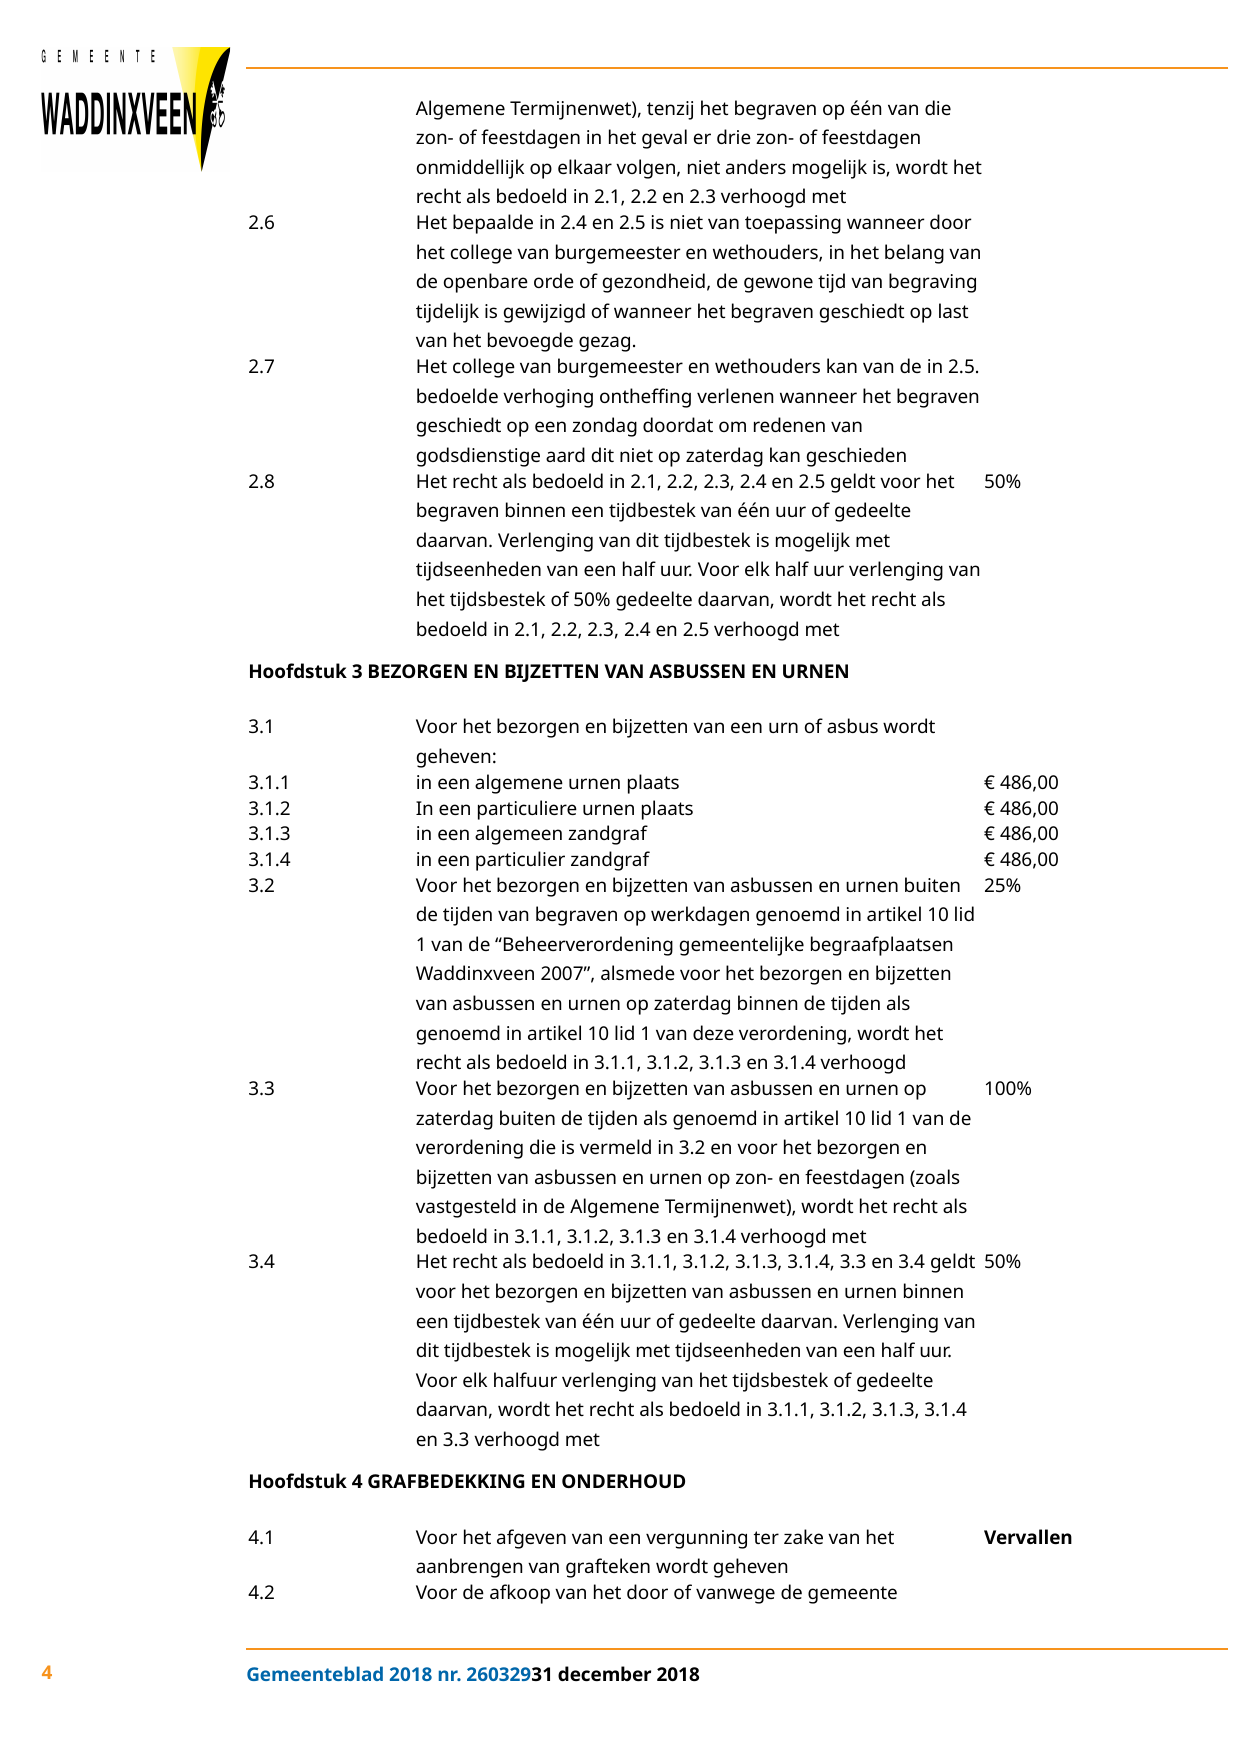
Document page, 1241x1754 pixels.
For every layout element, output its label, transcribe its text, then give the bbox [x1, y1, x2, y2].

table_cell [984, 95, 1152, 209]
table_header [984, 714, 1152, 769]
table_cell € 486,00 [984, 820, 1152, 846]
table_cell Voor het bezorgen en bijzetten van asbussen en urnen op zaterdag buiten de tijden als genoemd in artikel 10 lid 1 van de verordening die is vermeld in 3.2 en voor het bezorgen en bijzetten van asbussen en urnen op zon- en feestdagen (zoals vastgesteld in de Algemene Termijnenwet), wordt het recht als bedoeld in 3.1.1, 3.1.2, 3.1.3 en 3.1.4 verhoogd met [416, 1075, 984, 1249]
table_cell Het college van burgemeester en wethouders kan van de in 2.5. bedoelde verhoging ontheffing verlenen wanneer het begraven geschiedt op een zondag doordat om redenen van godsdienstige aard dit niet op zaterdag kan geschieden [416, 353, 984, 468]
table_cell Het bepaalde in 2.4 en 2.5 is niet van toepassing wanneer door het college van burgemeester en wethouders, in het belang van de openbare orde of gezondheid, de gewone tijd van begraving tijdelijk is gewijzigd of wanneer het begraven geschiedt op last van het bevoegde gezag. [416, 209, 984, 353]
table_header 4.1 [248, 1524, 416, 1579]
table_cell 25% [984, 872, 1152, 1075]
table_cell Het recht als bedoeld in 3.1.1, 3.1.2, 3.1.3, 3.1.4, 3.3 en 3.4 geldt voor het bezorgen en bijzetten van asbussen en urnen binnen een tijdbestek van één uur of gedeelte daarvan. Verlenging van dit tijdbestek is mogelijk met tijdseenheden van een half uur. Voor elk halfuur verlenging van het tijdsbestek of gedeelte daarvan, wordt het recht als bedoeld in 3.1.1, 3.1.2, 3.1.3, 3.1.4 en 3.3 verhoogd met [416, 1249, 984, 1452]
table_header Vervallen [984, 1524, 1152, 1579]
table_cell 4.2 [248, 1580, 416, 1605]
table_cell In een particuliere urnen plaats [416, 795, 984, 820]
table_cell Voor het bezorgen en bijzetten van asbussen en urnen buiten de tijden van begraven op werkdagen genoemd in artikel 10 lid 1 van de “Beheerverordening gemeentelijke begraafplaatsen Waddinxveen 2007”, alsmede voor het bezorgen en bijzetten van asbussen en urnen op zaterdag binnen de tijden als genoemd in artikel 10 lid 1 van deze verordening, wordt het recht als bedoeld in 3.1.1, 3.1.2, 3.1.3 en 3.1.4 verhoogd [416, 872, 984, 1075]
table_cell Algemene Termijnenwet), tenzij het begraven op één van die zon- of feestdagen in het geval er drie zon- of feestdagen onmiddellijk op elkaar volgen, niet anders mogelijk is, wordt het recht als bedoeld in 2.1, 2.2 en 2.3 verhoogd met [416, 95, 984, 209]
table_header 3.1 [248, 714, 416, 769]
table_cell 3.2 [248, 872, 416, 1075]
table_cell € 486,00 [984, 769, 1152, 795]
table_cell € 486,00 [984, 795, 1152, 820]
table_cell 3.4 [248, 1249, 416, 1452]
table_cell 100% [984, 1075, 1152, 1249]
table_cell 3.1.2 [248, 795, 416, 820]
table_cell 3.3 [248, 1075, 416, 1249]
table_cell 50% [984, 1249, 1152, 1452]
table_cell 2.8 [248, 468, 416, 641]
table_cell € 486,00 [984, 846, 1152, 872]
table_cell Voor de afkoop van het door of vanwege de gemeente [416, 1580, 984, 1605]
table_cell 2.7 [248, 353, 416, 468]
picture [41, 47, 231, 172]
table_cell 2.6 [248, 209, 416, 353]
table_cell 3.1.4 [248, 846, 416, 872]
table_cell [984, 353, 1152, 468]
table_header Voor het afgeven van een vergunning ter zake van het aanbrengen van grafteken wordt geheven [416, 1524, 984, 1579]
table_cell in een algemene urnen plaats [416, 769, 984, 795]
table_cell [984, 1580, 1152, 1605]
table_cell 3.1.3 [248, 820, 416, 846]
table_cell in een algemeen zandgraf [416, 820, 984, 846]
table_cell Het recht als bedoeld in 2.1, 2.2, 2.3, 2.4 en 2.5 geldt voor het begraven binnen een tijdbestek van één uur of gedeelte daarvan. Verlenging van dit tijdbestek is mogelijk met tijdseenheden van een half uur. Voor elk half uur verlenging van het tijdsbestek of 50% gedeelte daarvan, wordt het recht als bedoeld in 2.1, 2.2, 2.3, 2.4 en 2.5 verhoogd met [416, 468, 984, 641]
table_cell 50% [984, 468, 1152, 641]
table_cell in een particulier zandgraf [416, 846, 984, 872]
table_header Voor het bezorgen en bijzetten van een urn of asbus wordt geheven: [416, 714, 984, 769]
table_cell [984, 209, 1152, 353]
text Hoofdstuk 3 BEZORGEN EN BIJZETTEN VAN ASBUSSEN EN URNEN [248, 658, 1152, 684]
table_cell 3.1.1 [248, 769, 416, 795]
text Hoofdstuk 4 GRAFBEDEKKING EN ONDERHOUD [248, 1469, 1152, 1494]
table_cell [248, 95, 416, 209]
